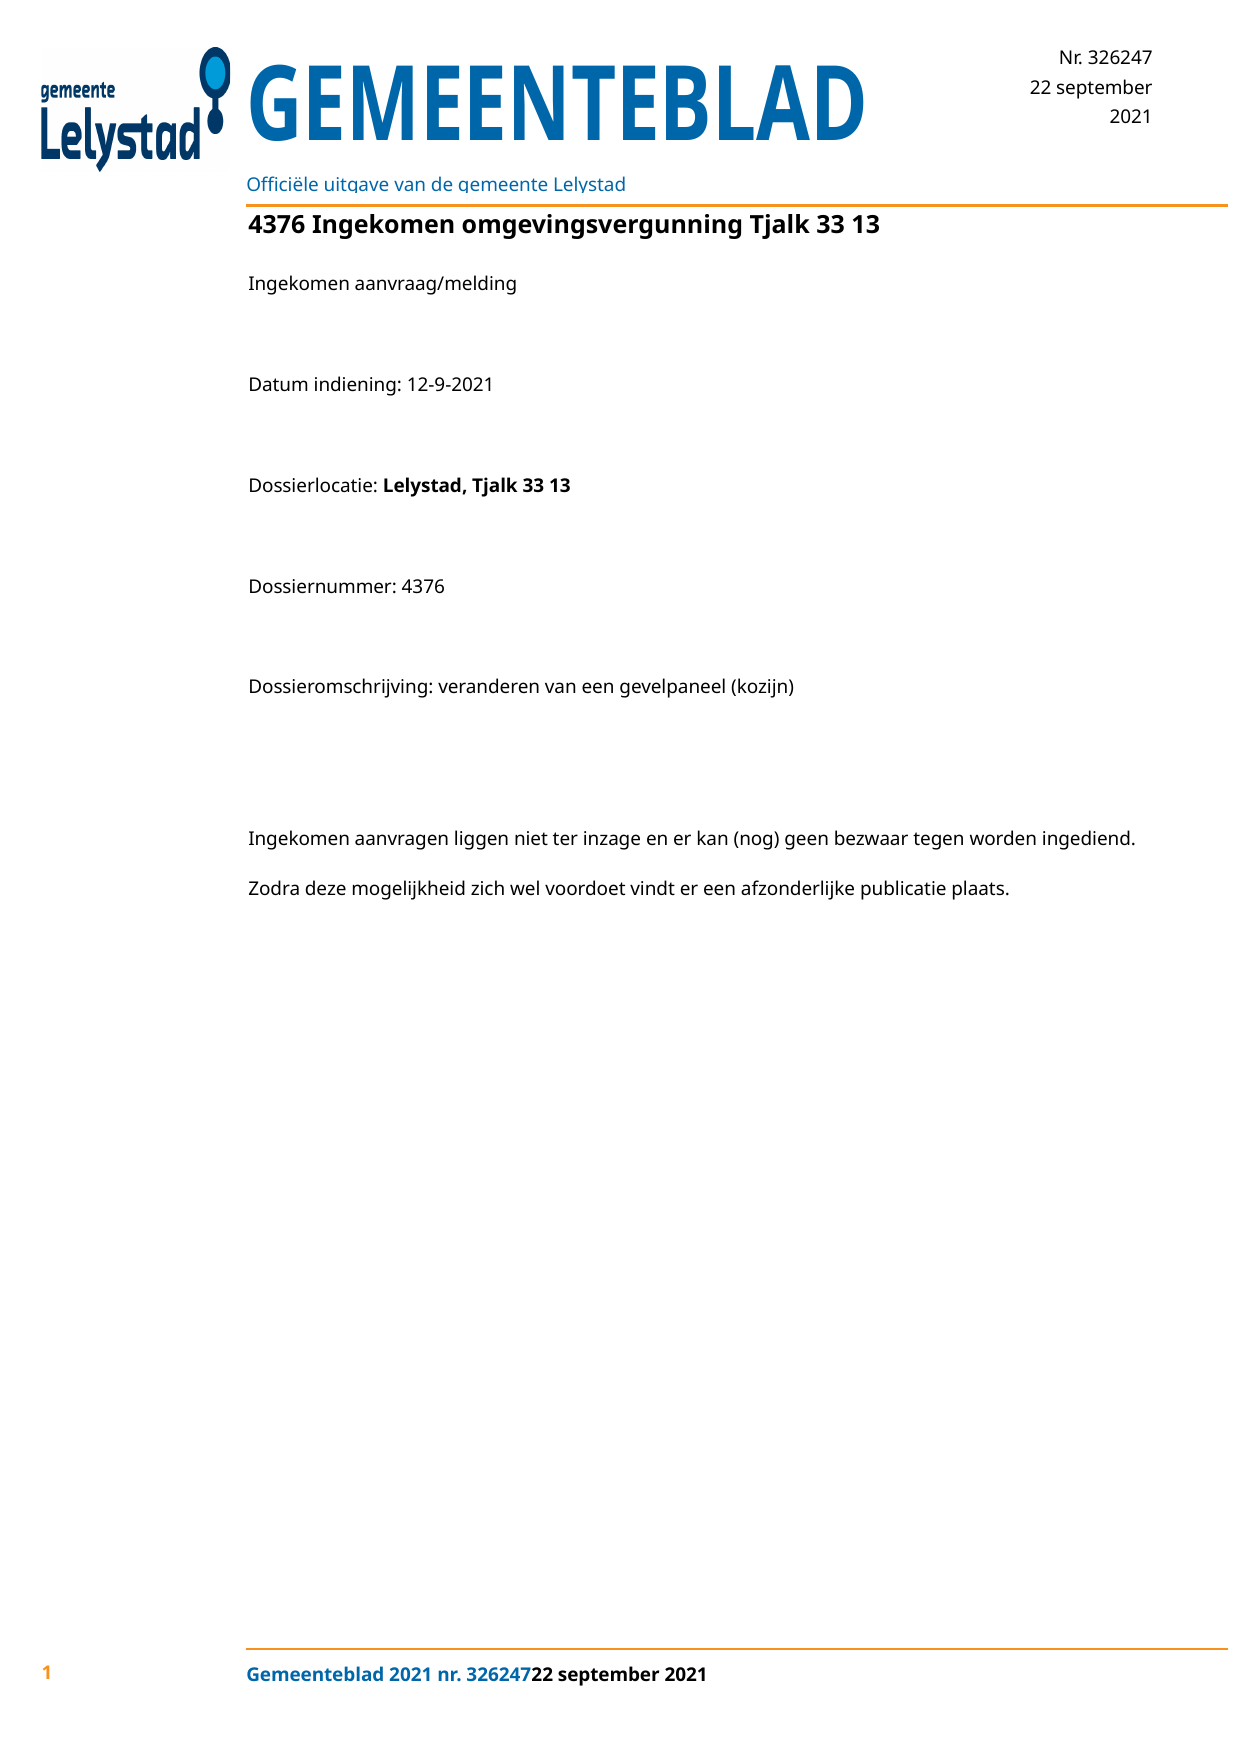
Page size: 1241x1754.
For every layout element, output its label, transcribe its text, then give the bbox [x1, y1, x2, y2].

text 4376 Ingekomen omgevingsvergunning Tjalk 33 13 [248, 207, 1152, 241]
text Zodra deze mogelijkheid zich wel voordoet vindt er een afzonderlijke publicatie plaats. [248, 875, 1152, 901]
text Ingekomen aanvragen liggen niet ter inzage en er kan (nog) geen bezwaar tegen worden ingediend. [248, 825, 1152, 851]
text Dossierlocatie: Lelystad, Tjalk 33 13 [248, 472, 1152, 498]
text Dossiernummer: 4376 [248, 573, 1152, 598]
text Ingekomen aanvraag/melding [248, 270, 1152, 296]
text Dossieromschrijving: veranderen van een gevelpaneel (kozijn) [248, 674, 1152, 699]
text Datum indiening: 12-9-2021 [248, 371, 1152, 397]
picture [41, 47, 231, 172]
